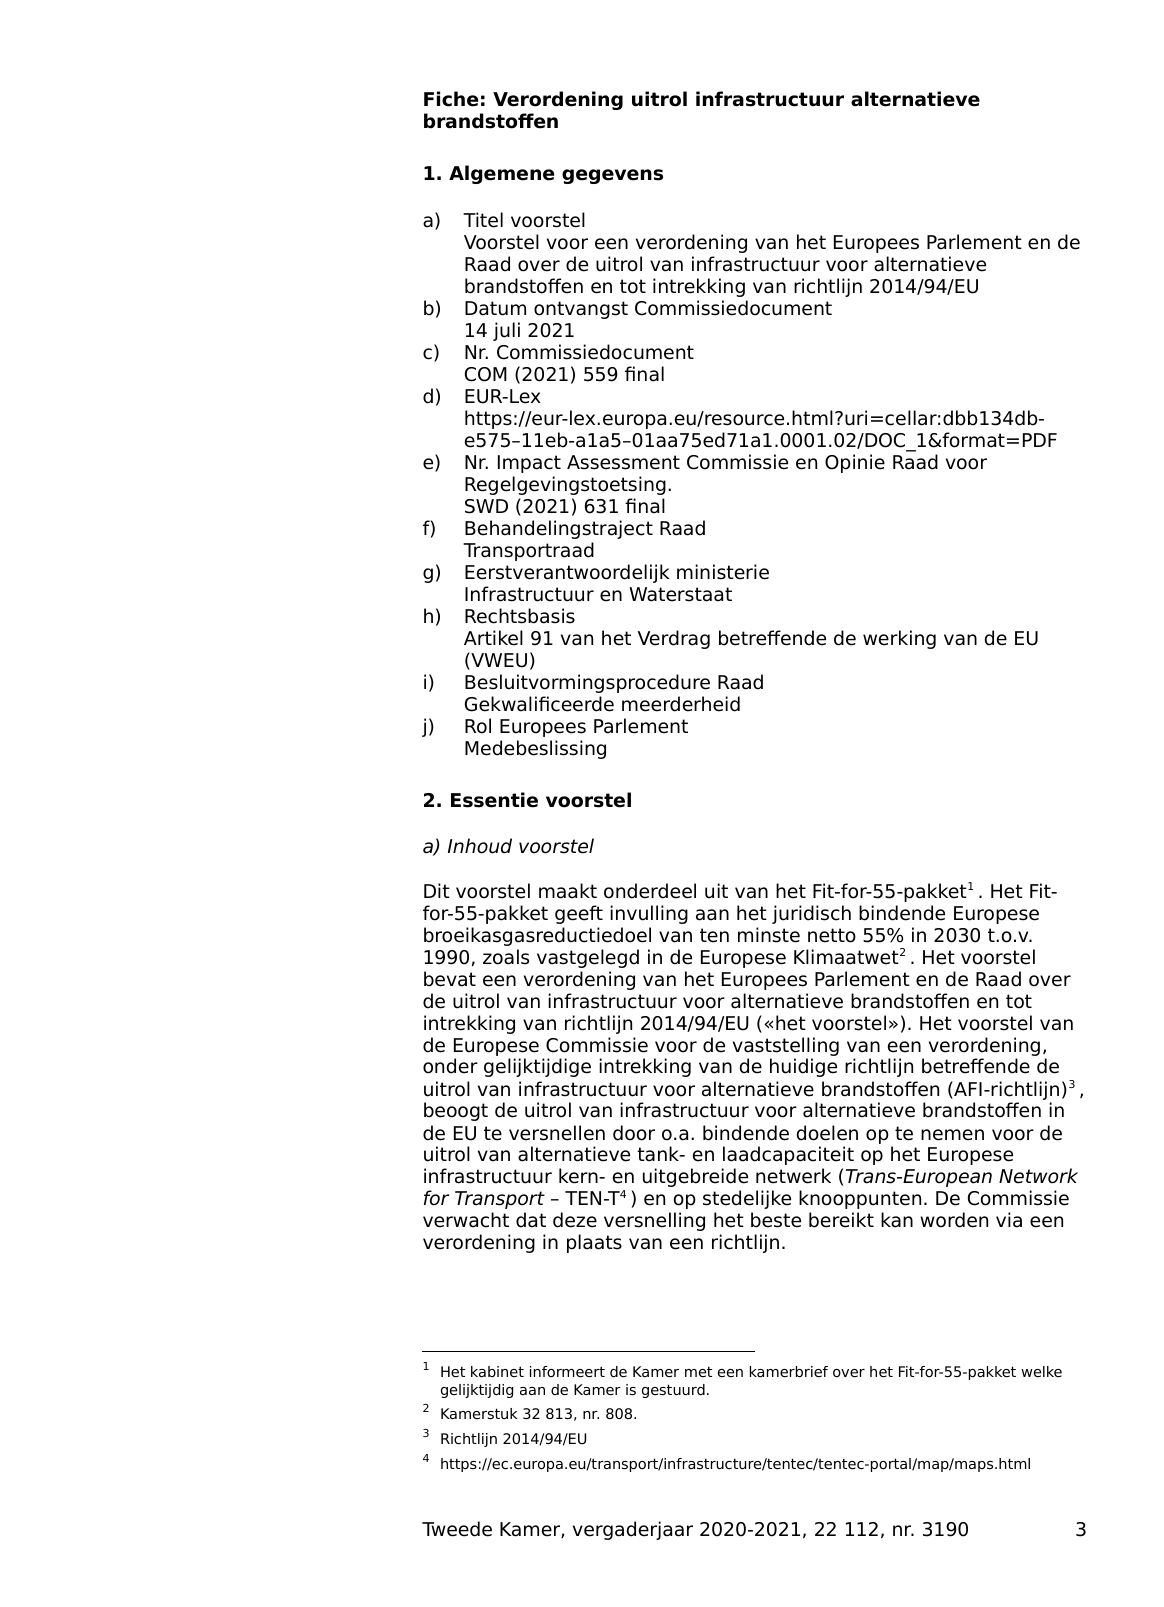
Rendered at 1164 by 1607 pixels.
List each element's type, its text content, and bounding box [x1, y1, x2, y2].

text COM (2021) 559 final [464, 364, 1087, 386]
text h) Rechtsbasis [422, 606, 1087, 628]
text b) Datum ontvangst Commissiedocument [422, 298, 1087, 320]
text Infrastructuur en Waterstaat [464, 584, 1087, 606]
subtitle 2. Essentie voorstel [422, 789, 1087, 811]
text https://eur-lex.europa.eu/resource.html?uri=cellar:dbb134db-e575–11eb-a1a5–01aa75ed71a1.0001.02/DOC_1&format=PDF [464, 408, 1087, 452]
text Artikel 91 van het Verdrag betreffende de werking van de EU (VWEU) [464, 628, 1087, 672]
text Voorstel voor een verordening van het Europees Parlement en de Raad over de uitrol van infrastructuur voor alternatieve brandstoffen en tot intrekking van richtlijn 2014/94/EU [464, 232, 1087, 298]
subtitle Fiche: Verordening uitrol infrastructuur alternatieve brandstoffen [422, 89, 1087, 133]
text e) Nr. Impact Assessment Commissie en Opinie Raad voor Regelgevingstoetsing. [422, 452, 1087, 496]
subtitle a) Inhoud voorstel [422, 836, 1087, 858]
text Dit voorstel maakt onderdeel uit van het Fit-for-55-pakket. Het Fit-for-55-pakket geeft invulling aan het juridisch bindende Europese broeikasgasreductiedoel van ten minste netto 55% in 2030 t.o.v. 1990, zoals vastgelegd in de Europese Klimaatwet. Het voorstel bevat een verordening van het Europees Parlement en de Raad over de uitrol van infrastructuur voor alternatieve brandstoffen en tot intrekking van richtlijn 2014/94/EU («het voorstel»). Het voorstel van de Europese Commissie voor de vaststelling van een verordening, onder gelijktijdige intrekking van de huidige richtlijn betreffende de uitrol van infrastructuur voor alternatieve brandstoffen (AFI-richtlijn), beoogt de uitrol van infrastructuur voor alternatieve brandstoffen in de EU te versnellen door o.a. bindende doelen op te nemen voor de uitrol van alternatieve tank- en laadcapaciteit op het Europese infrastructuur kern- en uitgebreide netwerk (Trans-European Network for Transport – TEN-T) en op stedelijke knooppunten. De Commissie verwacht dat deze versnelling het beste bereikt kan worden via een verordening in plaats van een richtlijn. [422, 881, 1087, 1254]
text j) Rol Europees Parlement [422, 716, 1087, 737]
text SWD (2021) 631 final [464, 496, 1087, 518]
text Gekwalificeerde meerderheid [464, 693, 1087, 716]
text 14 juli 2021 [464, 320, 1087, 342]
text g) Eerstverantwoordelijk ministerie [422, 562, 1087, 584]
text i) Besluitvormingsprocedure Raad [422, 672, 1087, 693]
text a) Titel voorstel [422, 210, 1087, 232]
text Medebeslissing [464, 737, 1087, 759]
subtitle 1. Algemene gegevens [422, 163, 1087, 185]
text Transportraad [464, 540, 1087, 562]
text f) Behandelingstraject Raad [422, 518, 1087, 540]
text Richtlijn 2014/94/EU [422, 1427, 1087, 1449]
text Het kabinet informeert de Kamer met een kamerbrief over het Fit-for-55-pakket welke gelijktijdig aan de Kamer is gestuurd. [422, 1360, 1087, 1399]
text d) EUR-Lex [422, 386, 1087, 408]
text Kamerstuk 32 813, nr. 808. [422, 1402, 1087, 1424]
text https://ec.europa.eu/transport/infrastructure/tentec/tentec-portal/map/maps.html [422, 1452, 1087, 1474]
text c) Nr. Commissiedocument [422, 342, 1087, 364]
